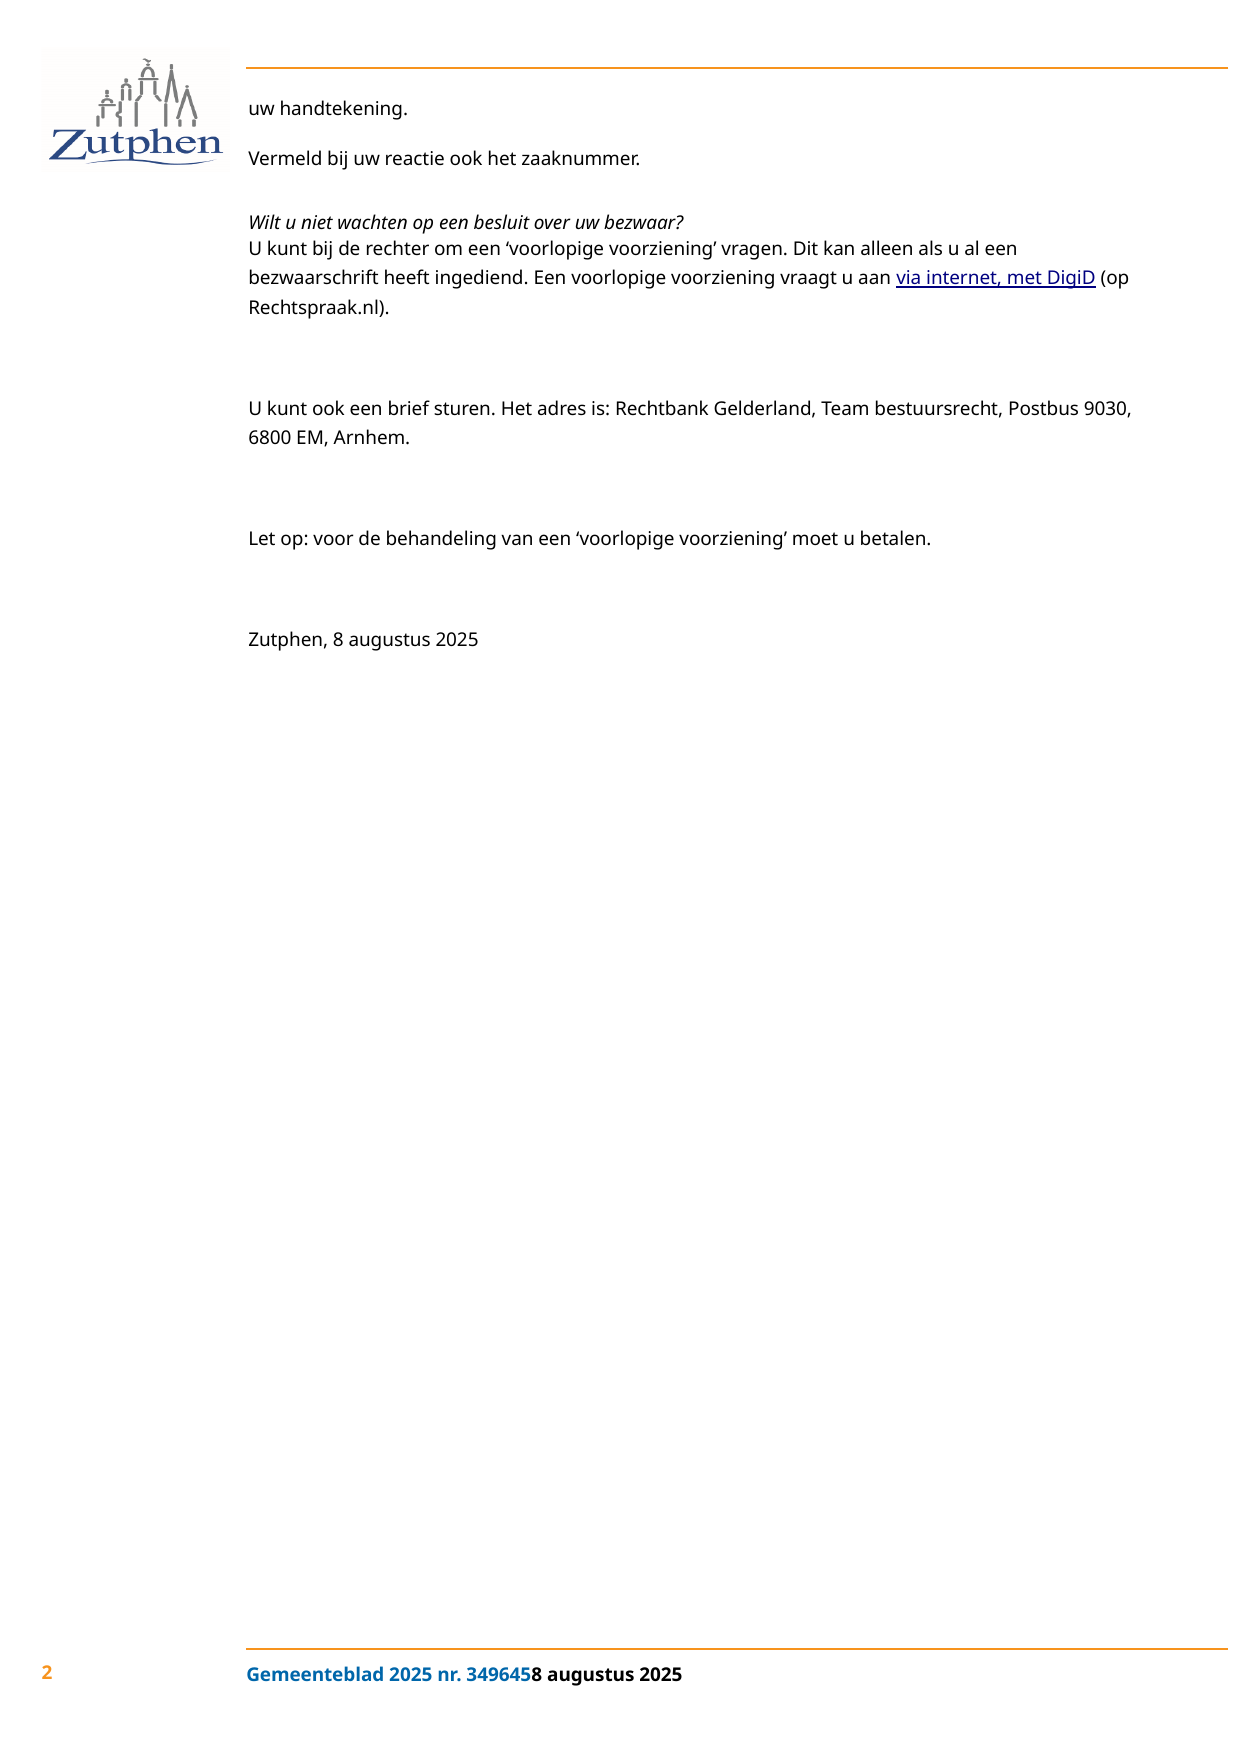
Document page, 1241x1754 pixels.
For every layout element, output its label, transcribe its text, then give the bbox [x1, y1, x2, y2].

text U kunt bij de rechter om een ‘voorlopige voorziening’ vragen. Dit kan alleen als u al een bezwaarschrift heeft ingediend. Een voorlopige voorziening vraagt u aan via internet, met DigiD (op Rechtspraak.nl). [248, 235, 1152, 320]
text Vermeld bij uw reactie ook het zaaknummer. [248, 145, 1152, 171]
text Let op: voor de behandeling van een ‘voorlopige voorziening’ moet u betalen. [248, 525, 1152, 551]
picture [41, 47, 231, 172]
text uw handtekening. [248, 95, 1152, 121]
text Wilt u niet wachten op een besluit over uw bezwaar? [248, 209, 1152, 235]
text Zutphen, 8 augustus 2025 [248, 626, 1152, 652]
text U kunt ook een brief sturen. Het adres is: Rechtbank Gelderland, Team bestuursrecht, Postbus 9030, 6800 EM, Arnhem. [248, 395, 1152, 450]
